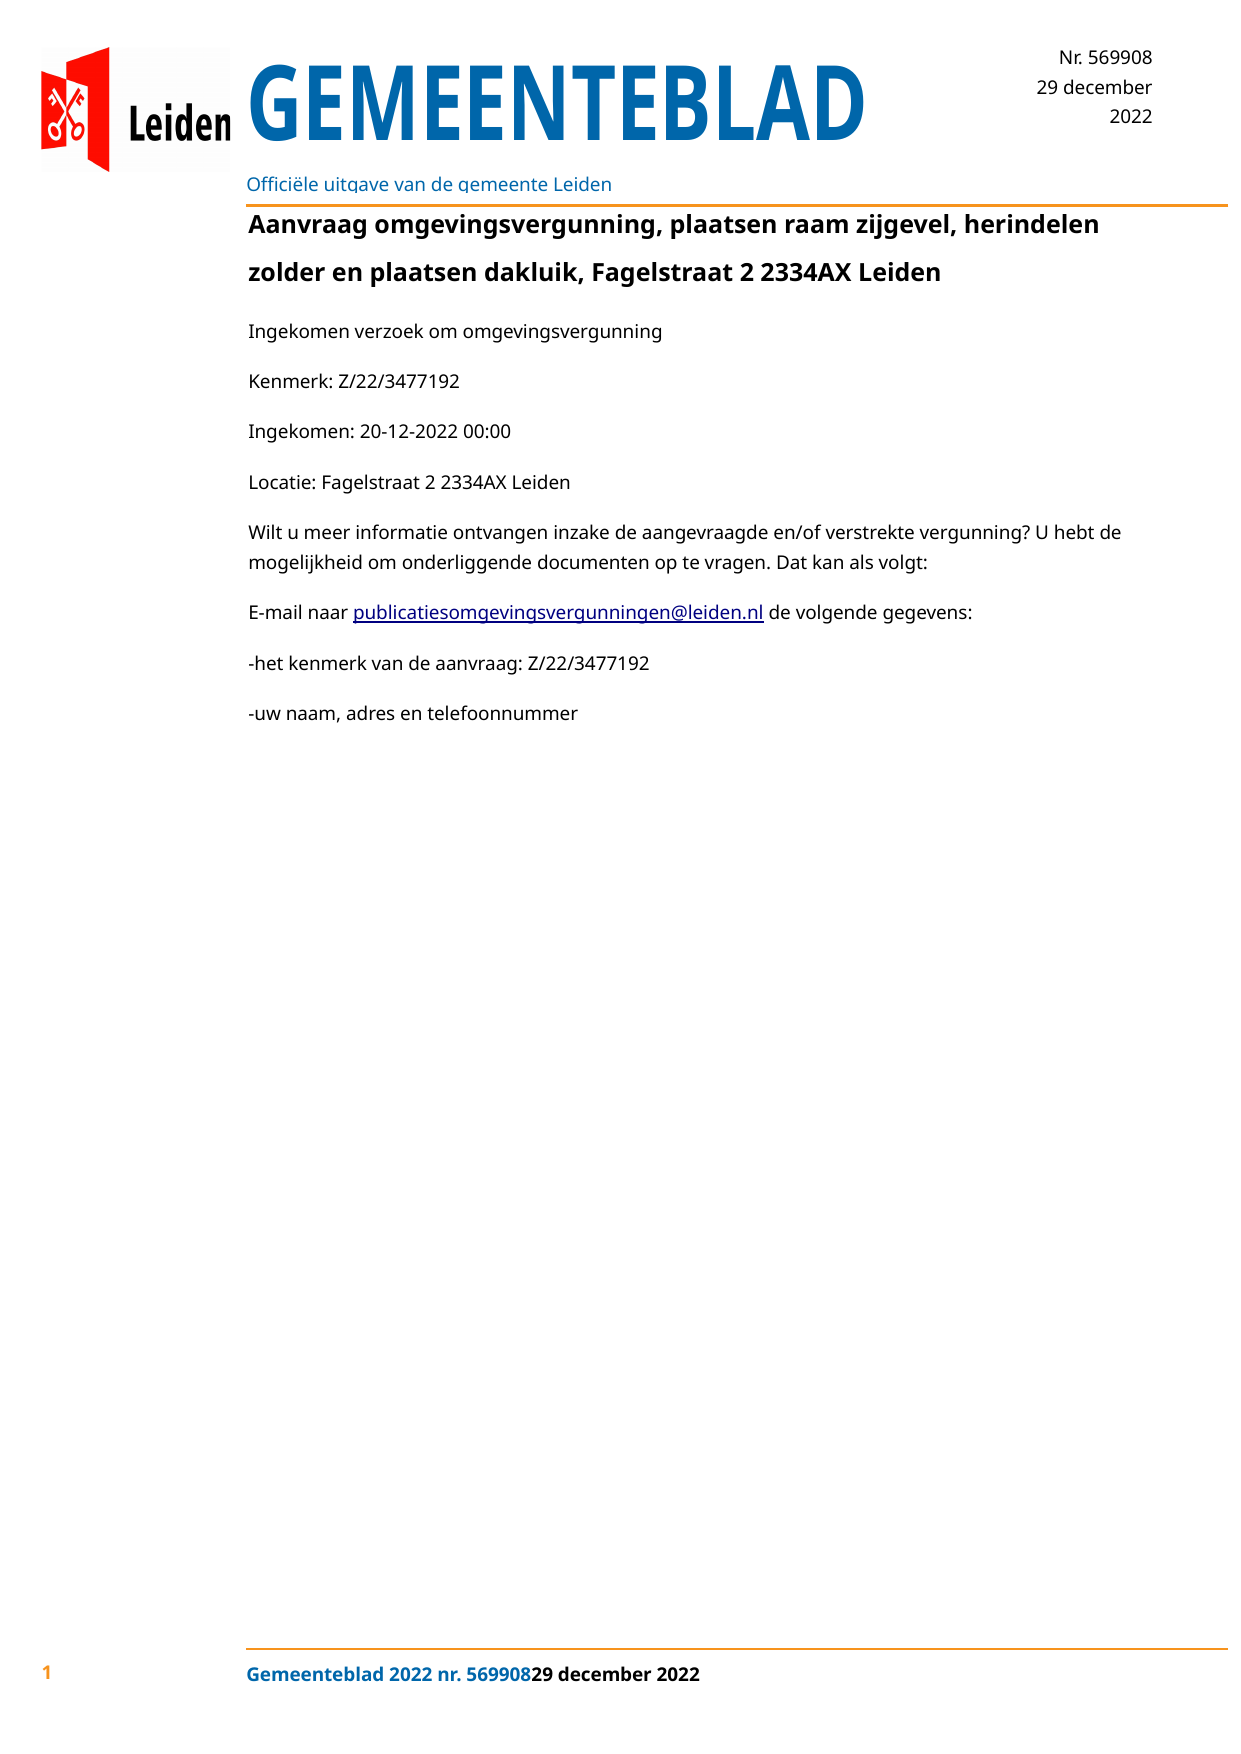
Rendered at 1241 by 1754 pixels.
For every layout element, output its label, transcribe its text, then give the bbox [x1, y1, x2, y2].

text E-mail naar publicatiesomgevingsvergunningen@leiden.nl de volgende gegevens: [248, 599, 1152, 625]
text Locatie: Fagelstraat 2 2334AX Leiden [248, 469, 1152, 495]
text Ingekomen verzoek om omgevingsvergunning [248, 318, 1152, 344]
text Ingekomen: 20-12-2022 00:00 [248, 419, 1152, 444]
picture [41, 47, 231, 172]
text Wilt u meer informatie ontvangen inzake de aangevraagde en/of verstrekte vergunning? U hebt de mogelijkheid om onderliggende documenten op te vragen. Dat kan als volgt: [248, 519, 1152, 575]
text -het kenmerk van de aanvraag: Z/22/3477192 [248, 650, 1152, 676]
text -uw naam, adres en telefoonnummer [248, 700, 1152, 726]
text Kenmerk: Z/22/3477192 [248, 368, 1152, 394]
text Aanvraag omgevingsvergunning, plaatsen raam zijgevel, herindelen zolder en plaatsen dakluik, Fagelstraat 2 2334AX Leiden [248, 207, 1152, 288]
